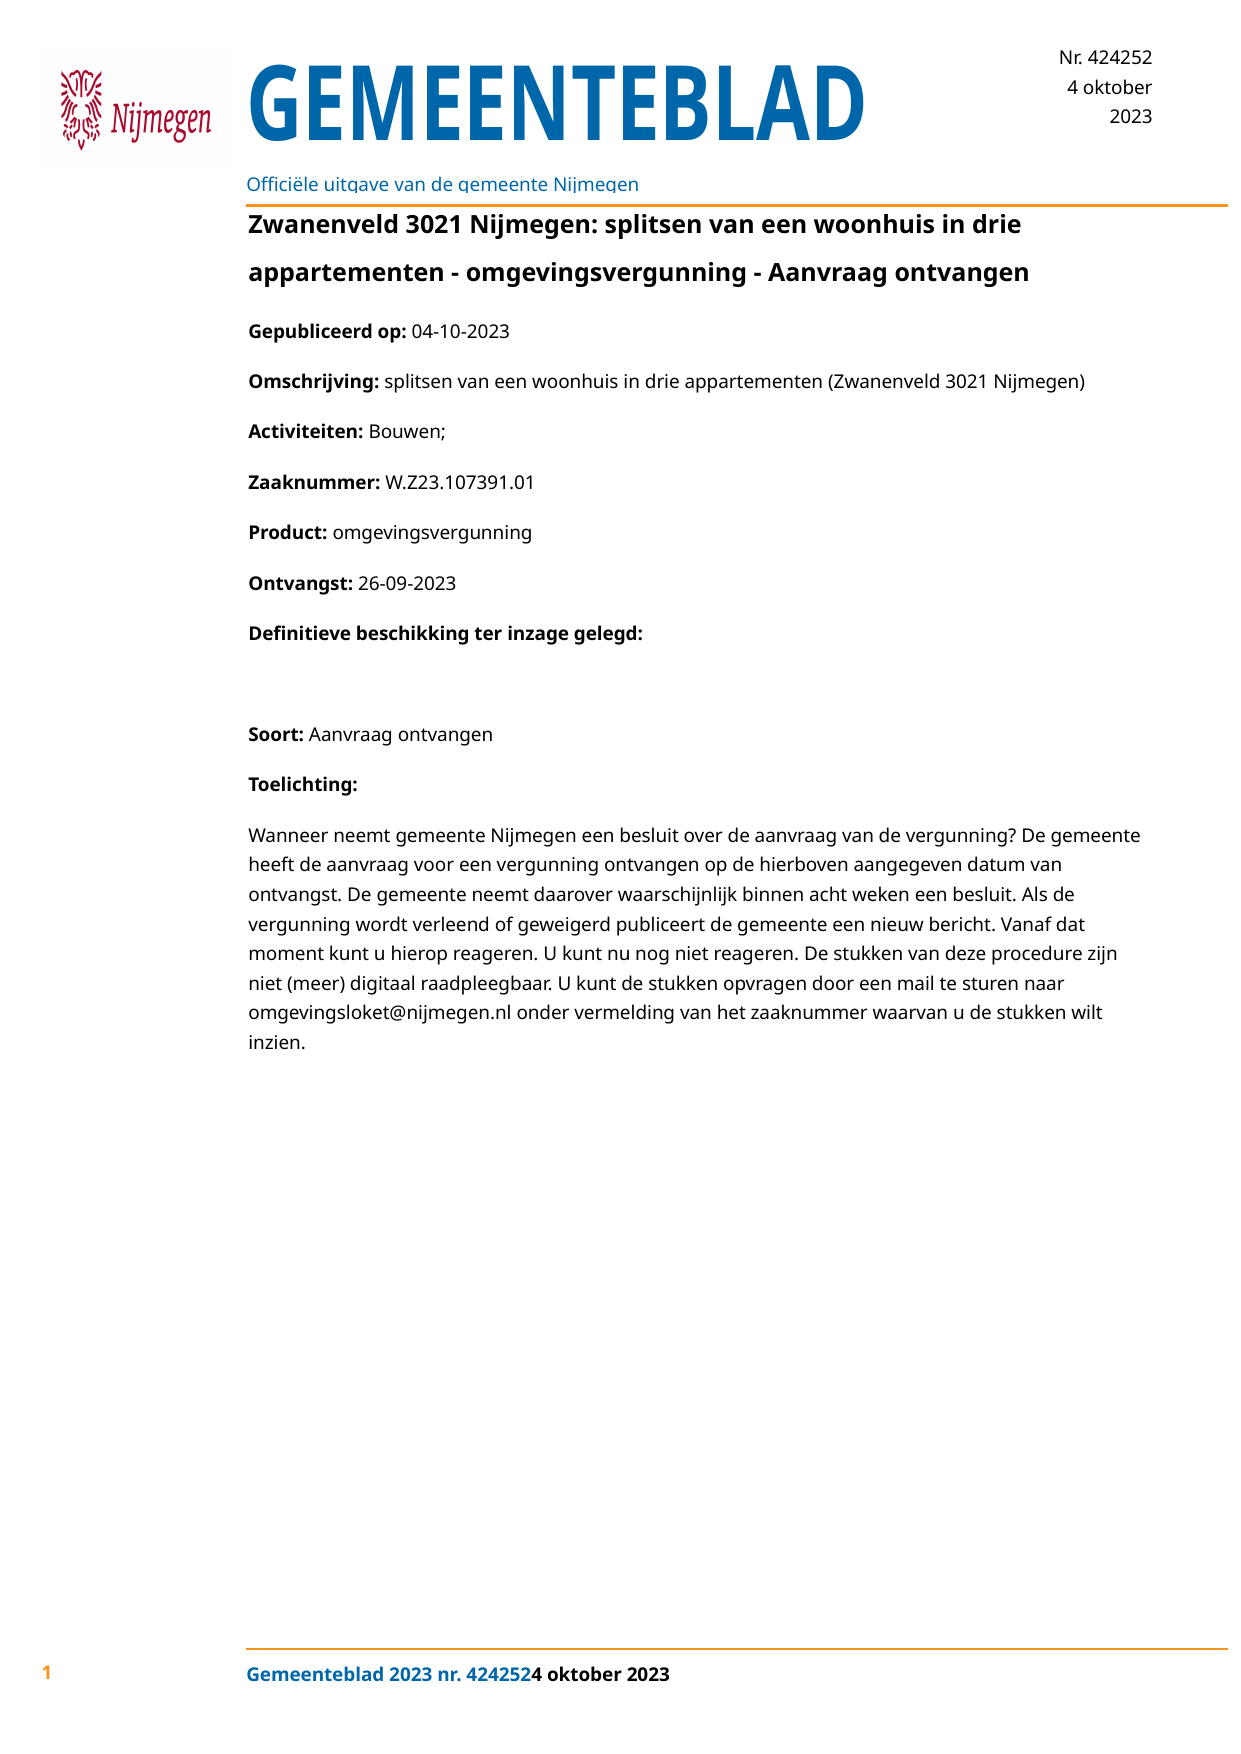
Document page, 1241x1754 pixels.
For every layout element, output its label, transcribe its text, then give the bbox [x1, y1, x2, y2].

text Soort: Aanvraag ontvangen [248, 721, 1152, 747]
text Product: omgevingsvergunning [248, 519, 1152, 545]
text Ontvangst: 26-09-2023 [248, 570, 1152, 596]
text Omschrijving: splitsen van een woonhuis in drie appartementen (Zwanenveld 3021 Nijmegen) [248, 368, 1152, 394]
text Toelichting: [248, 772, 1152, 797]
text Zaaknummer: W.Z23.107391.01 [248, 469, 1152, 495]
text Zwanenveld 3021 Nijmegen: splitsen van een woonhuis in drie appartementen - omgevingsvergunning - Aanvraag ontvangen [248, 207, 1152, 288]
text Wanneer neemt gemeente Nijmegen een besluit over de aanvraag van de vergunning? De gemeente heeft de aanvraag voor een vergunning ontvangen op de hierboven aangegeven datum van ontvangst. De gemeente neemt daarover waarschijnlijk binnen acht weken een besluit. Als de vergunning wordt verleend of geweigerd publiceert de gemeente een nieuw bericht. Vanaf dat moment kunt u hierop reageren. U kunt nu nog niet reageren. De stukken van deze procedure zijn niet (meer) digitaal raadpleegbaar. U kunt de stukken opvragen door een mail te sturen naar omgevingsloket@nijmegen.nl onder vermelding van het zaaknummer waarvan u de stukken wilt inzien. [248, 822, 1152, 1055]
text Activiteiten: Bouwen; [248, 419, 1152, 444]
text Gepubliceerd op: 04-10-2023 [248, 318, 1152, 344]
text Definitieve beschikking ter inzage gelegd: [248, 620, 1152, 646]
picture [41, 47, 231, 172]
